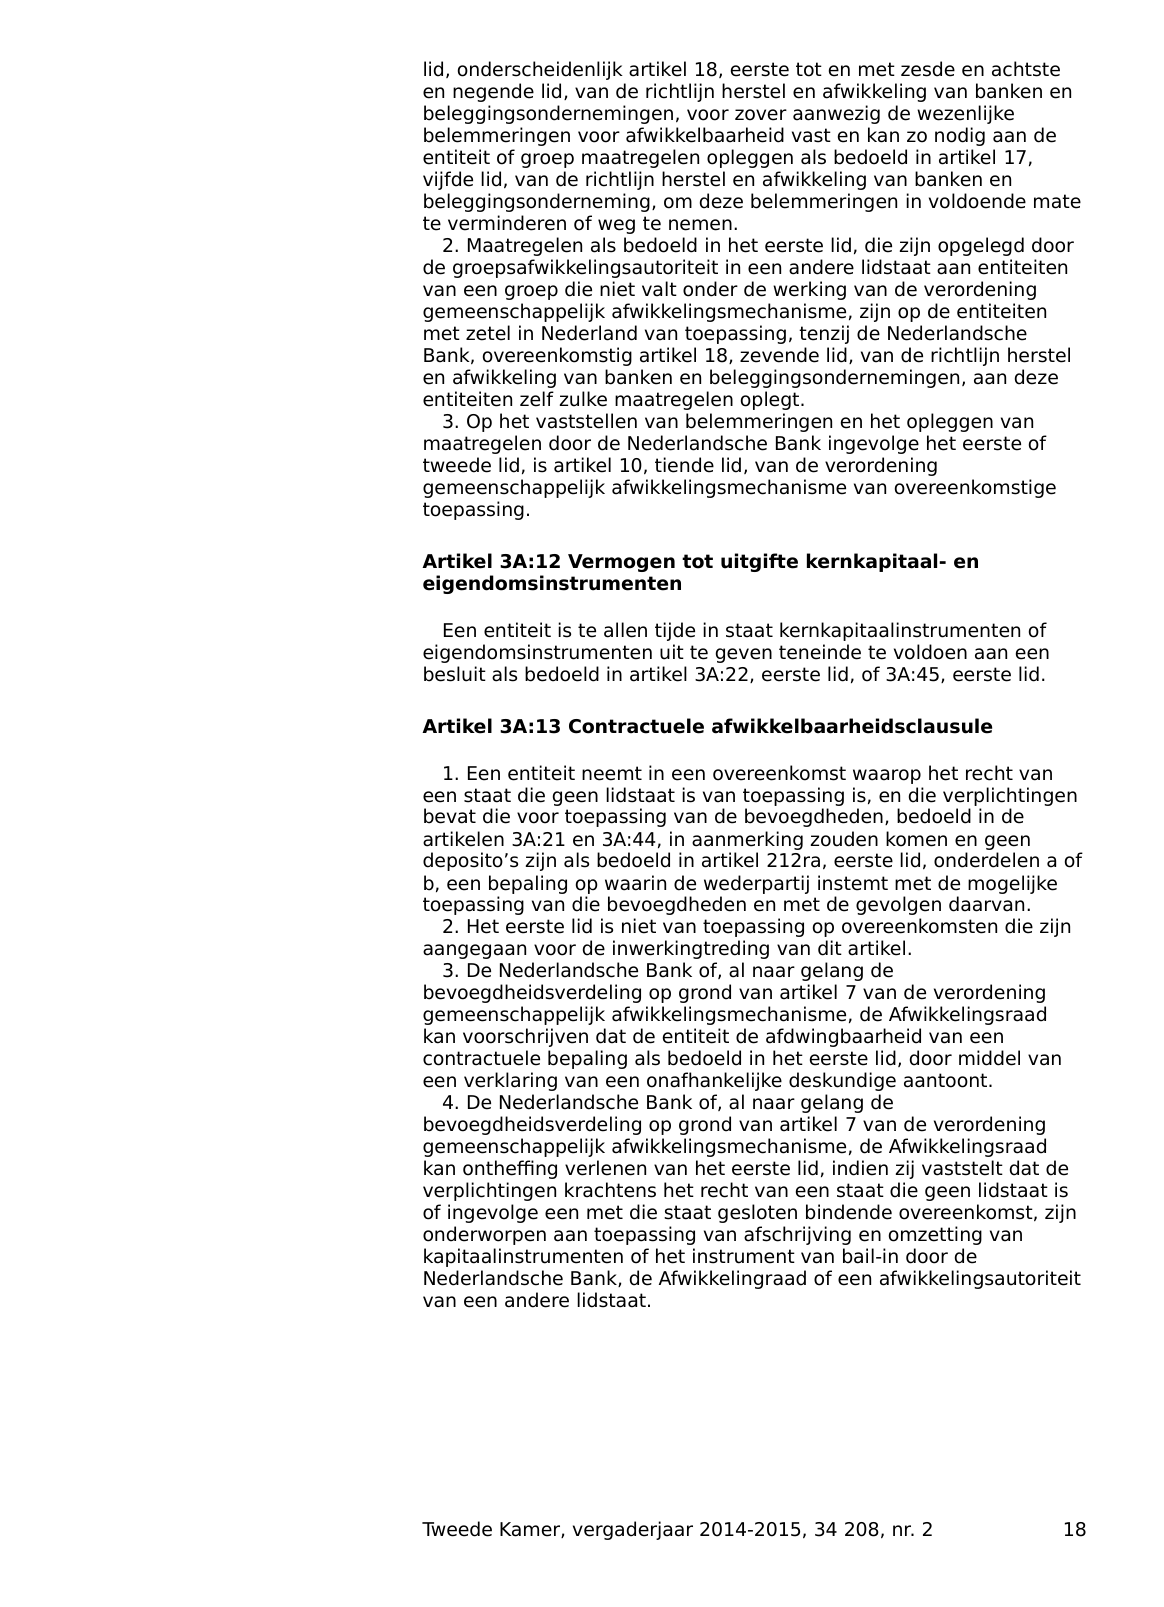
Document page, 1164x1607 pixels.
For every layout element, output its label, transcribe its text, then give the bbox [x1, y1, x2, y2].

text 4. De Nederlandsche Bank of, al naar gelang de bevoegdheidsverdeling op grond van artikel 7 van de verordening gemeenschappelijk afwikkelingsmechanisme, de Afwikkelingsraad kan ontheffing verlenen van het eerste lid, indien zij vaststelt dat de verplichtingen krachtens het recht van een staat die geen lidstaat is of ingevolge een met die staat gesloten bindende overeenkomst, zijn onderworpen aan toepassing van afschrijving en omzetting van kapitaalinstrumenten of het instrument van bail-in door de Nederlandsche Bank, de Afwikkelingraad of een afwikkelingsautoriteit van een andere lidstaat. [422, 1092, 1087, 1312]
text 1. Een entiteit neemt in een overeenkomst waarop het recht van een staat die geen lidstaat is van toepassing is, en die verplichtingen bevat die voor toepassing van de bevoegdheden, bedoeld in de artikelen 3A:21 en 3A:44, in aanmerking zouden komen en geen deposito’s zijn als bedoeld in artikel 212ra, eerste lid, onderdelen a of b, een bepaling op waarin de wederpartij instemt met de mogelijke toepassing van die bevoegdheden en met de gevolgen daarvan. [422, 762, 1087, 916]
subtitle Artikel 3A:12 Vermogen tot uitgifte kernkapitaal- en eigendomsinstrumenten [422, 551, 1087, 594]
text 3. De Nederlandsche Bank of, al naar gelang de bevoegdheidsverdeling op grond van artikel 7 van de verordening gemeenschappelijk afwikkelingsmechanisme, de Afwikkelingsraad kan voorschrijven dat de entiteit de afdwingbaarheid van een contractuele bepaling als bedoeld in het eerste lid, door middel van een verklaring van een onafhankelijke deskundige aantoont. [422, 960, 1087, 1092]
text 2. Maatregelen als bedoeld in het eerste lid, die zijn opgelegd door de groepsafwikkelingsautoriteit in een andere lidstaat aan entiteiten van een groep die niet valt onder de werking van de verordening gemeenschappelijk afwikkelingsmechanisme, zijn op de entiteiten met zetel in Nederland van toepassing, tenzij de Nederlandsche Bank, overeenkomstig artikel 18, zevende lid, van de richtlijn herstel en afwikkeling van banken en beleggingsondernemingen, aan deze entiteiten zelf zulke maatregelen oplegt. [422, 235, 1087, 411]
text Een entiteit is te allen tijde in staat kernkapitaalinstrumenten of eigendomsinstrumenten uit te geven teneinde te voldoen aan een besluit als bedoeld in artikel 3A:22, eerste lid, of 3A:45, eerste lid. [422, 619, 1087, 686]
text lid, onderscheidenlijk artikel 18, eerste tot en met zesde en achtste en negende lid, van de richtlijn herstel en afwikkeling van banken en beleggingsondernemingen, voor zover aanwezig de wezenlijke belemmeringen voor afwikkelbaarheid vast en kan zo nodig aan de entiteit of groep maatregelen opleggen als bedoeld in artikel 17, vijfde lid, van de richtlijn herstel en afwikkeling van banken en beleggingsonderneming, om deze belemmeringen in voldoende mate te verminderen of weg te nemen. [422, 59, 1087, 235]
text 2. Het eerste lid is niet van toepassing op overeenkomsten die zijn aangegaan voor de inwerkingtreding van dit artikel. [422, 916, 1087, 960]
text 3. Op het vaststellen van belemmeringen en het opleggen van maatregelen door de Nederlandsche Bank ingevolge het eerste of tweede lid, is artikel 10, tiende lid, van de verordening gemeenschappelijk afwikkelingsmechanisme van overeenkomstige toepassing. [422, 411, 1087, 521]
subtitle Artikel 3A:13 Contractuele afwikkelbaarheidsclausule [422, 716, 1087, 737]
